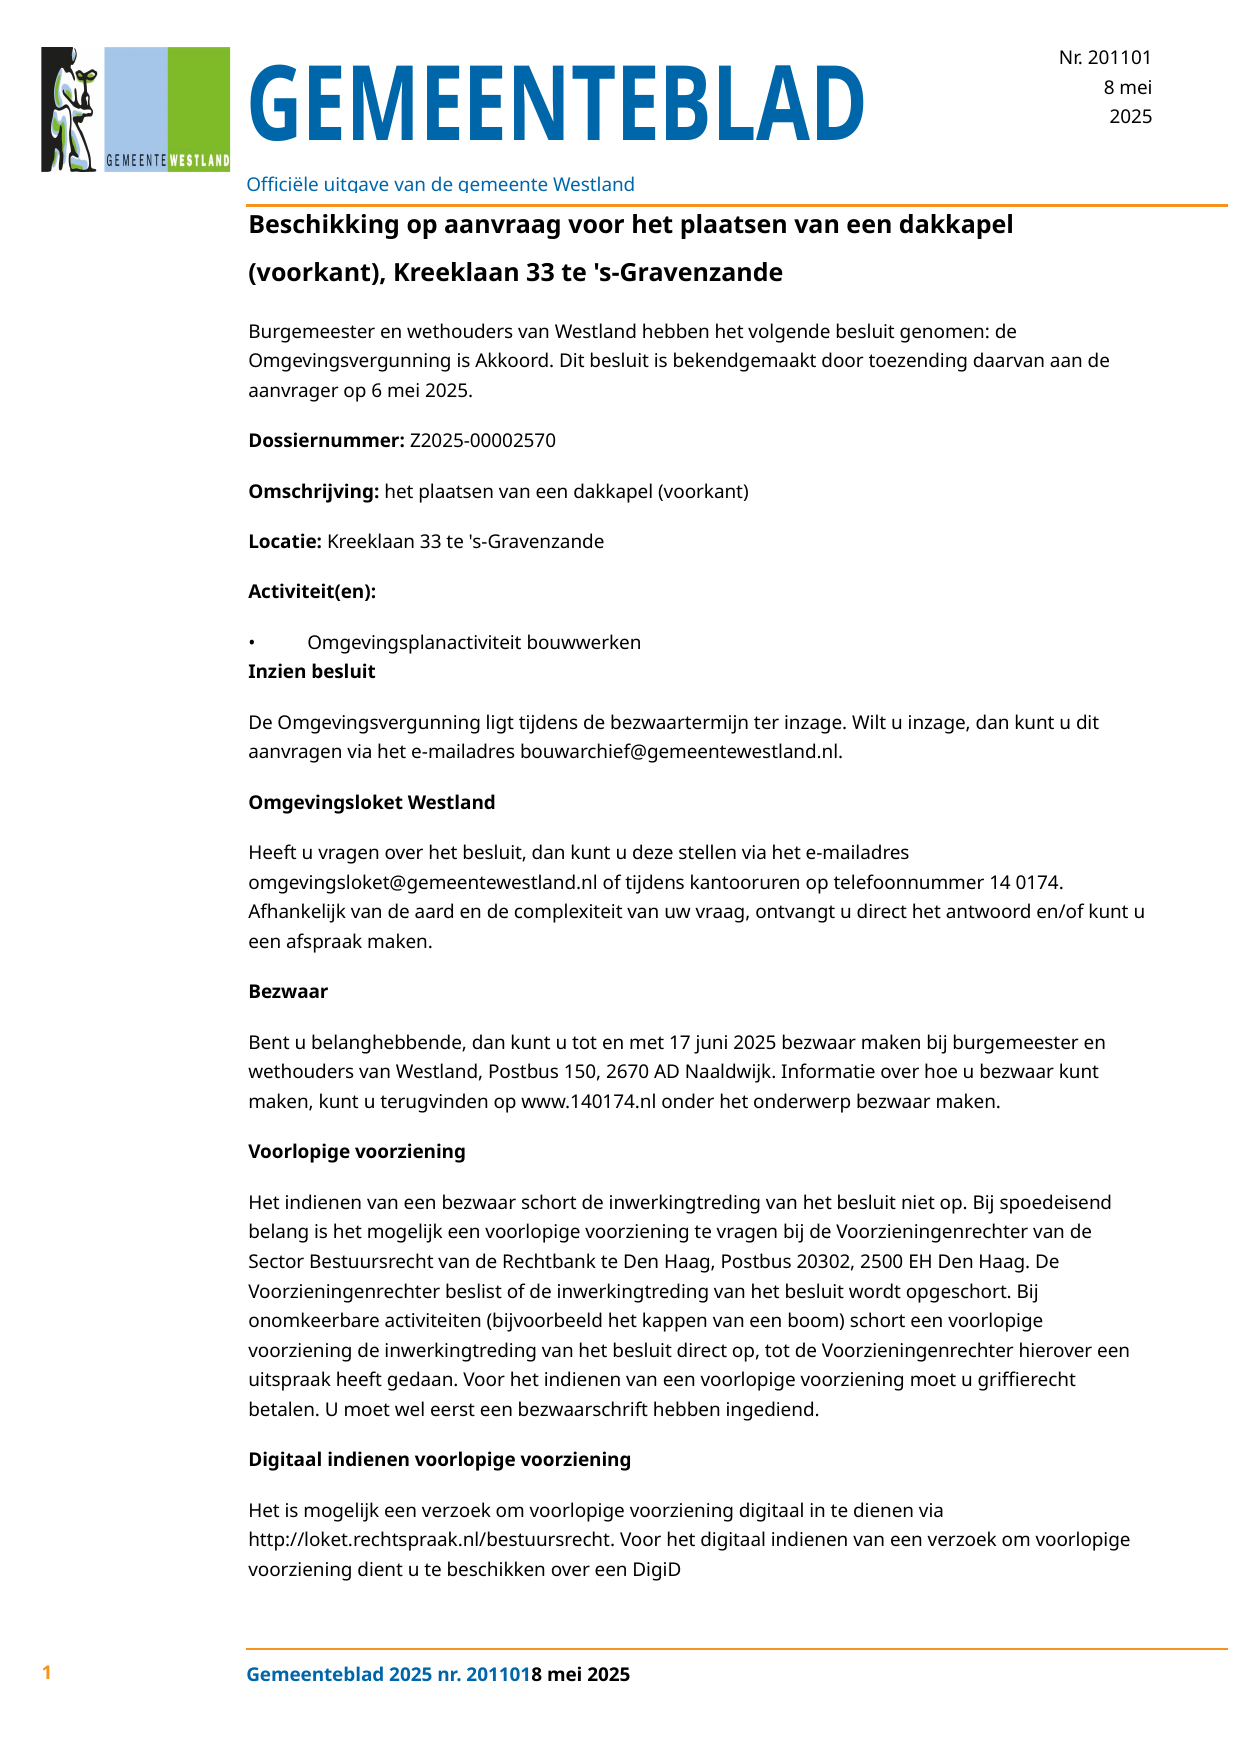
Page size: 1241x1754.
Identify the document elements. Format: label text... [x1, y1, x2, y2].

text Het is mogelijk een verzoek om voorlopige voorziening digitaal in te dienen via http://loket.rechtspraak.nl/bestuursrecht. Voor het digitaal indienen van een verzoek om voorlopige voorziening dient u te beschikken over een DigiD [248, 1497, 1152, 1582]
text Voorlopige voorziening [248, 1139, 1152, 1164]
picture [41, 47, 231, 172]
text Inzien besluit [248, 659, 1152, 684]
text Dossiernummer: Z2025-00002570 [248, 427, 1152, 453]
list Omgevingsplanactiviteit bouwwerken [248, 629, 1152, 655]
text Omgevingsloket Westland [248, 789, 1152, 815]
text Locatie: Kreeklaan 33 te 's-Gravenzande [248, 528, 1152, 554]
text Omschrijving: het plaatsen van een dakkapel (voorkant) [248, 478, 1152, 504]
text Activiteit(en): [248, 579, 1152, 604]
text Het indienen van een bezwaar schort de inwerkingtreding van het besluit niet op. Bij spoedeisend belang is het mogelijk een voorlopige voorziening te vragen bij de Voorzieningenrechter van de Sector Bestuursrecht van de Rechtbank te Den Haag, Postbus 20302, 2500 EH Den Haag. De Voorzieningenrechter beslist of de inwerkingtreding van het besluit wordt opgeschort. Bij onomkeerbare activiteiten (bijvoorbeeld het kappen van een boom) schort een voorlopige voorziening de inwerkingtreding van het besluit direct op, tot de Voorzieningenrechter hierover een uitspraak heeft gedaan. Voor het indienen van een voorlopige voorziening moet u griffierecht betalen. U moet wel eerst een bezwaarschrift hebben ingediend. [248, 1189, 1152, 1422]
text De Omgevingsvergunning ligt tijdens de bezwaartermijn ter inzage. Wilt u inzage, dan kunt u dit aanvragen via het e-mailadres bouwarchief@gemeentewestland.nl. [248, 709, 1152, 764]
text Bezwaar [248, 979, 1152, 1004]
text Heeft u vragen over het besluit, dan kunt u deze stellen via het e-mailadres omgevingsloket@gemeentewestland.nl of tijdens kantooruren op telefoonnummer 14 0174. Afhankelijk van de aard en de complexiteit van uw vraag, ontvangt u direct het antwoord en/of kunt u een afspraak maken. [248, 839, 1152, 954]
text Bent u belanghebbende, dan kunt u tot en met 17 juni 2025 bezwaar maken bij burgemeester en wethouders van Westland, Postbus 150, 2670 AD Naaldwijk. Informatie over hoe u bezwaar kunt maken, kunt u terugvinden op www.140174.nl onder het onderwerp bezwaar maken. [248, 1029, 1152, 1114]
text Burgemeester en wethouders van Westland hebben het volgende besluit genomen: de Omgevingsvergunning is Akkoord. Dit besluit is bekendgemaakt door toezending daarvan aan de aanvrager op 6 mei 2025. [248, 318, 1152, 403]
text Digitaal indienen voorlopige voorziening [248, 1447, 1152, 1472]
text Beschikking op aanvraag voor het plaatsen van een dakkapel (voorkant), Kreeklaan 33 te 's-Gravenzande [248, 207, 1152, 288]
